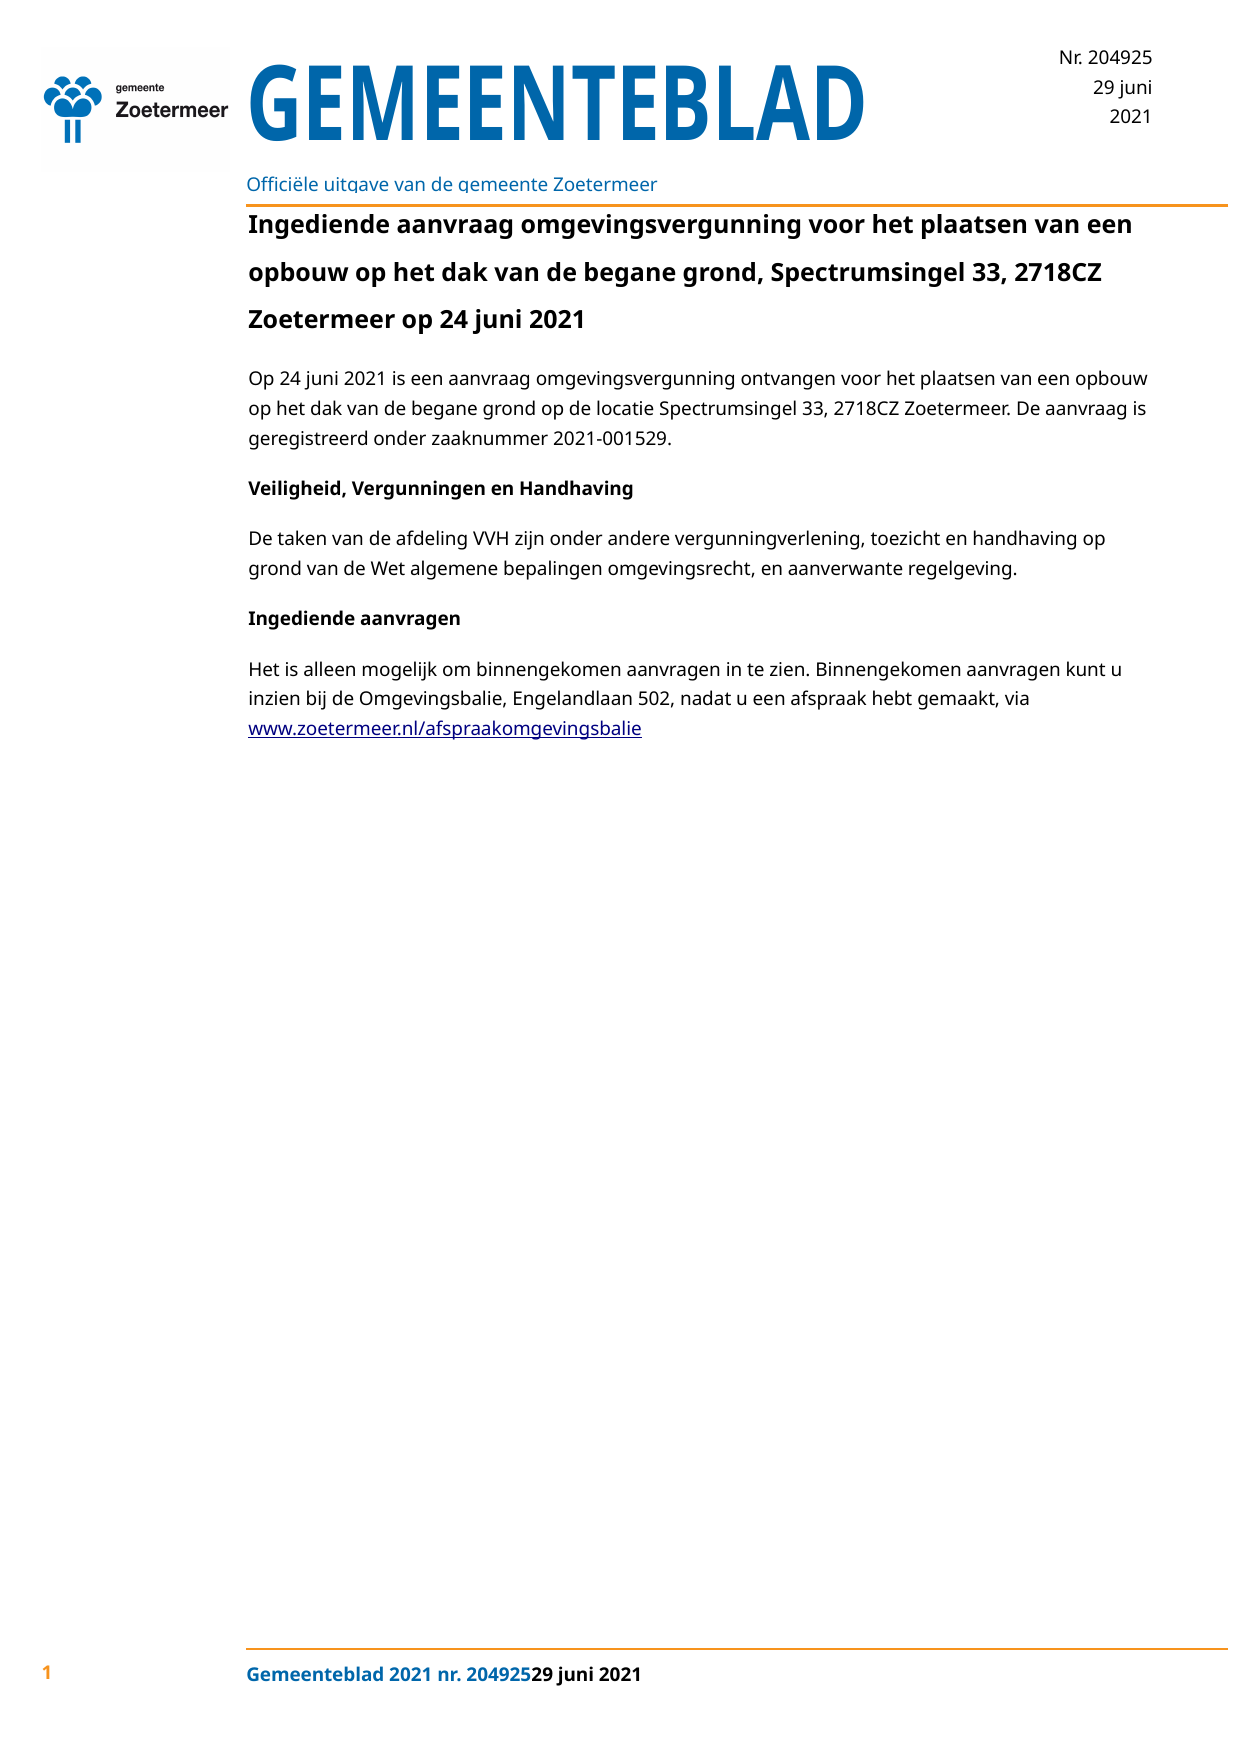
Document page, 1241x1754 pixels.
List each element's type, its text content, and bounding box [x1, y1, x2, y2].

text De taken van de afdeling VVH zijn onder andere vergunningverlening, toezicht en handhaving op grond van de Wet algemene bepalingen omgevingsrecht, en aanverwante regelgeving. [248, 526, 1152, 581]
text Ingediende aanvraag omgevingsvergunning voor het plaatsen van een opbouw op het dak van de begane grond, Spectrumsingel 33, 2718CZ Zoetermeer op 24 juni 2021 [248, 207, 1152, 336]
text Ingediende aanvragen [248, 606, 1152, 631]
text Het is alleen mogelijk om binnengekomen aanvragen in te zien. Binnengekomen aanvragen kunt u inzien bij de Omgevingsbalie, Engelandlaan 502, nadat u een afspraak hebt gemaakt, via www.zoetermeer.nl/afspraakomgevingsbalie [248, 656, 1152, 741]
text Veiligheid, Vergunningen en Handhaving [248, 475, 1152, 501]
picture [41, 47, 231, 172]
text Op 24 juni 2021 is een aanvraag omgevingsvergunning ontvangen voor het plaatsen van een opbouw op het dak van de begane grond op de locatie Spectrumsingel 33, 2718CZ Zoetermeer. De aanvraag is geregistreerd onder zaaknummer 2021-001529. [248, 366, 1152, 450]
